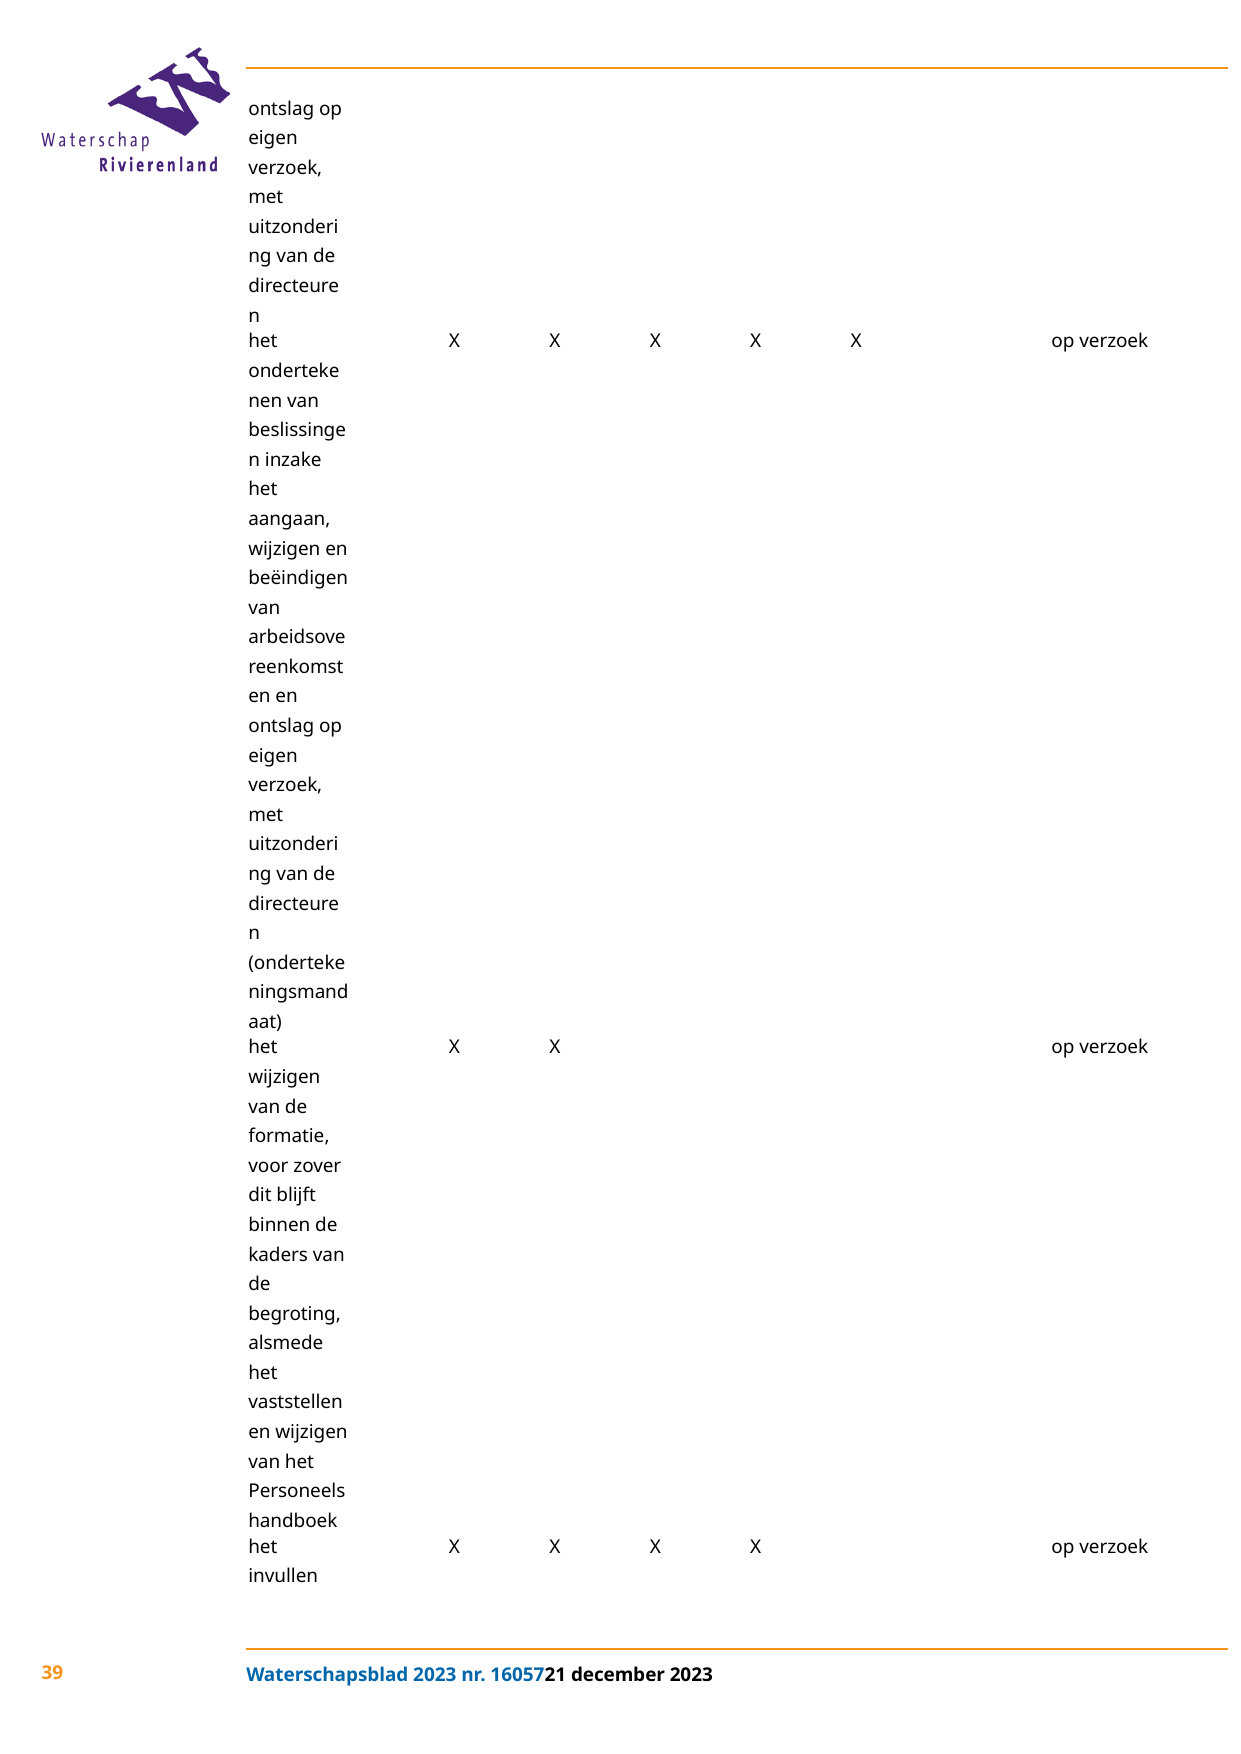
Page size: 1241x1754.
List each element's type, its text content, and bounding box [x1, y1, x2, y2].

table_cell X [449, 1533, 549, 1588]
table_cell X [650, 328, 750, 1034]
table_cell [549, 95, 649, 328]
table_cell X [449, 328, 549, 1034]
table_cell het invullen [248, 1533, 348, 1588]
table_cell [850, 95, 951, 328]
table_cell [951, 95, 1051, 328]
table_cell [449, 95, 549, 328]
table_cell [348, 1034, 449, 1533]
table_cell [750, 1034, 850, 1533]
table_cell [348, 328, 449, 1034]
table_cell X [549, 328, 649, 1034]
table_cell [951, 1034, 1051, 1533]
table_cell [850, 1533, 951, 1588]
table_cell X [750, 328, 850, 1034]
table_cell X [549, 1034, 649, 1533]
table_cell [850, 1034, 951, 1533]
table_cell ontslag op eigen verzoek, met uitzondering van de directeuren [248, 95, 348, 328]
table_cell [650, 95, 750, 328]
table_cell op verzoek [1051, 1034, 1152, 1533]
table_cell op verzoek [1051, 328, 1152, 1034]
picture [41, 47, 231, 172]
table_cell X [750, 1533, 850, 1588]
table_cell [348, 1533, 449, 1588]
table_cell [951, 1533, 1051, 1588]
table_cell X [549, 1533, 649, 1588]
table_cell het wijzigen van de formatie, voor zover dit blijft binnen de kaders van de begroting, alsmede het vaststellen en wijzigen van het Personeelshandboek [248, 1034, 348, 1533]
table_cell het ondertekenen van beslissingen inzake het aangaan, wijzigen en beëindigen van arbeidsovereenkomsten en ontslag op eigen verzoek, met uitzondering van de directeuren (ondertekeningsmandaat) [248, 328, 348, 1034]
table_cell X [650, 1533, 750, 1588]
table_cell [348, 95, 449, 328]
table_cell op verzoek [1051, 1533, 1152, 1588]
table_cell [1051, 95, 1152, 328]
table_cell X [449, 1034, 549, 1533]
table_cell X [850, 328, 951, 1034]
table_cell [750, 95, 850, 328]
table_cell [650, 1034, 750, 1533]
table_cell [951, 328, 1051, 1034]
